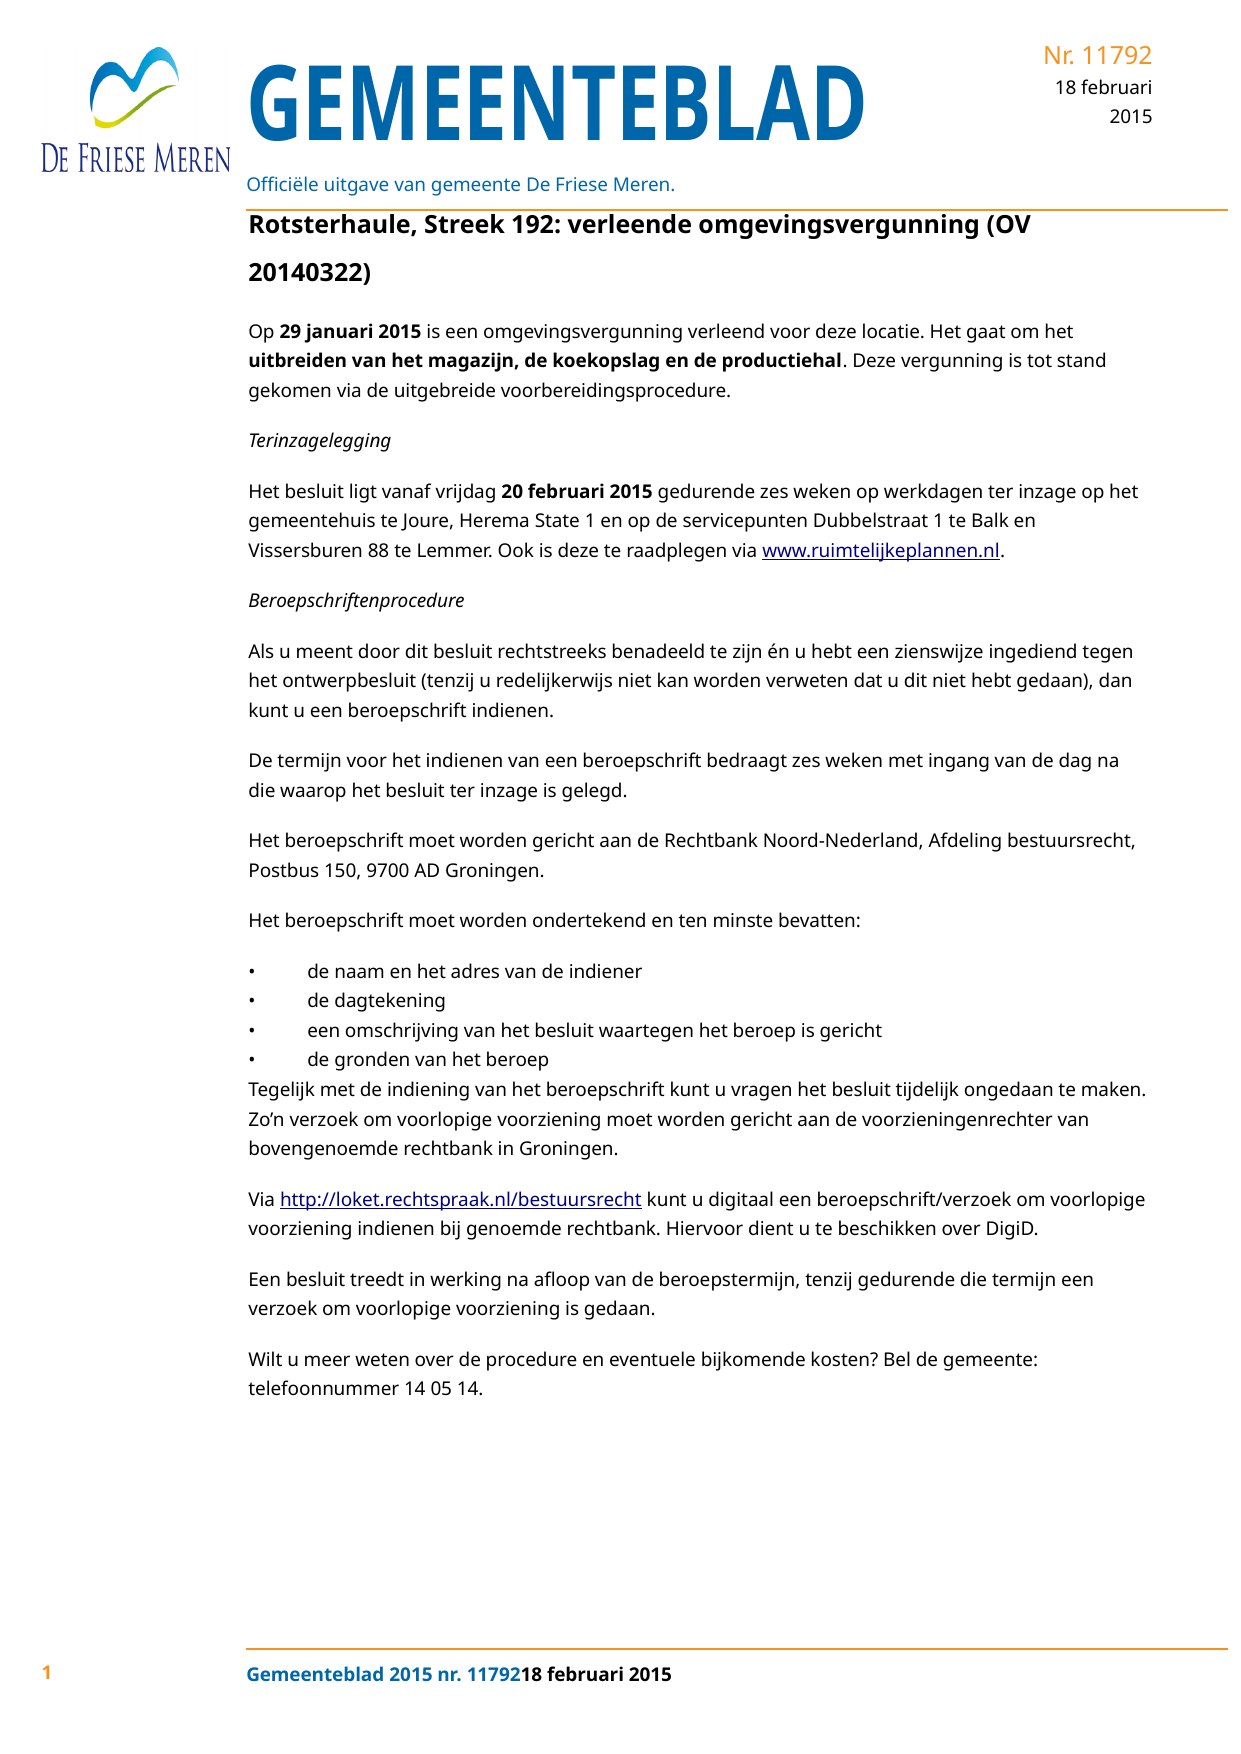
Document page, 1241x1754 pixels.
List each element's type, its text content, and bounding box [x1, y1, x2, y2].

text Rotsterhaule, Streek 192: verleende omgevingsvergunning (OV 20140322) [248, 211, 1152, 288]
text Wilt u meer weten over de procedure en eventuele bijkomende kosten? Bel de gemeente: telefoonnummer 14 05 14. [248, 1346, 1152, 1401]
text Het beroepschrift moet worden gericht aan de Rechtbank Noord-Nederland, Afdeling bestuursrecht, Postbus 150, 9700 AD Groningen. [248, 827, 1152, 883]
text Als u meent door dit besluit rechtstreeks benadeeld te zijn én u hebt een zienswijze ingediend tegen het ontwerpbesluit (tenzij u redelijkerwijs niet kan worden verweten dat u dit niet hebt gedaan), dan kunt u een beroepschrift indienen. [248, 638, 1152, 723]
list de dagtekening [248, 987, 1152, 1013]
text Het beroepschrift moet worden ondertekend en ten minste bevatten: [248, 907, 1152, 933]
list een omschrijving van het besluit waartegen het beroep is gericht [248, 1017, 1152, 1043]
text Beroepschriftenprocedure [248, 587, 1152, 613]
text Op 29 januari 2015 is een omgevingsvergunning verleend voor deze locatie. Het gaat om het uitbreiden van het magazijn, de koekopslag en de productiehal. Deze vergunning is tot stand gekomen via de uitgebreide voorbereidingsprocedure. [248, 318, 1152, 403]
text Het besluit ligt vanaf vrijdag 20 februari 2015 gedurende zes weken op werkdagen ter inzage op het gemeentehuis te Joure, Herema State 1 en op de servicepunten Dubbelstraat 1 te Balk en Vissersburen 88 te Lemmer. Ook is deze te raadplegen via www.ruimtelijkeplannen.nl. [248, 478, 1152, 563]
picture [41, 47, 231, 172]
list de naam en het adres van de indiener [248, 958, 1152, 984]
text Een besluit treedt in werking na afloop van de beroepstermijn, tenzij gedurende die termijn een verzoek om voorlopige voorziening is gedaan. [248, 1266, 1152, 1321]
text Tegelijk met de indiening van het beroepschrift kunt u vragen het besluit tijdelijk ongedaan te maken. Zo’n verzoek om voorlopige voorziening moet worden gericht aan de voorzieningenrechter van bovengenoemde rechtbank in Groningen. [248, 1076, 1152, 1161]
text Terinzagelegging [248, 427, 1152, 453]
text Via http://loket.rechtspraak.nl/bestuursrecht kunt u digitaal een beroepschrift/verzoek om voorlopige voorziening indienen bij genoemde rechtbank. Hiervoor dient u te beschikken over DigiD. [248, 1186, 1152, 1241]
list de gronden van het beroep [248, 1047, 1152, 1072]
text De termijn voor het indienen van een beroepschrift bedraagt zes weken met ingang van de dag na die waarop het besluit ter inzage is gelegd. [248, 747, 1152, 803]
